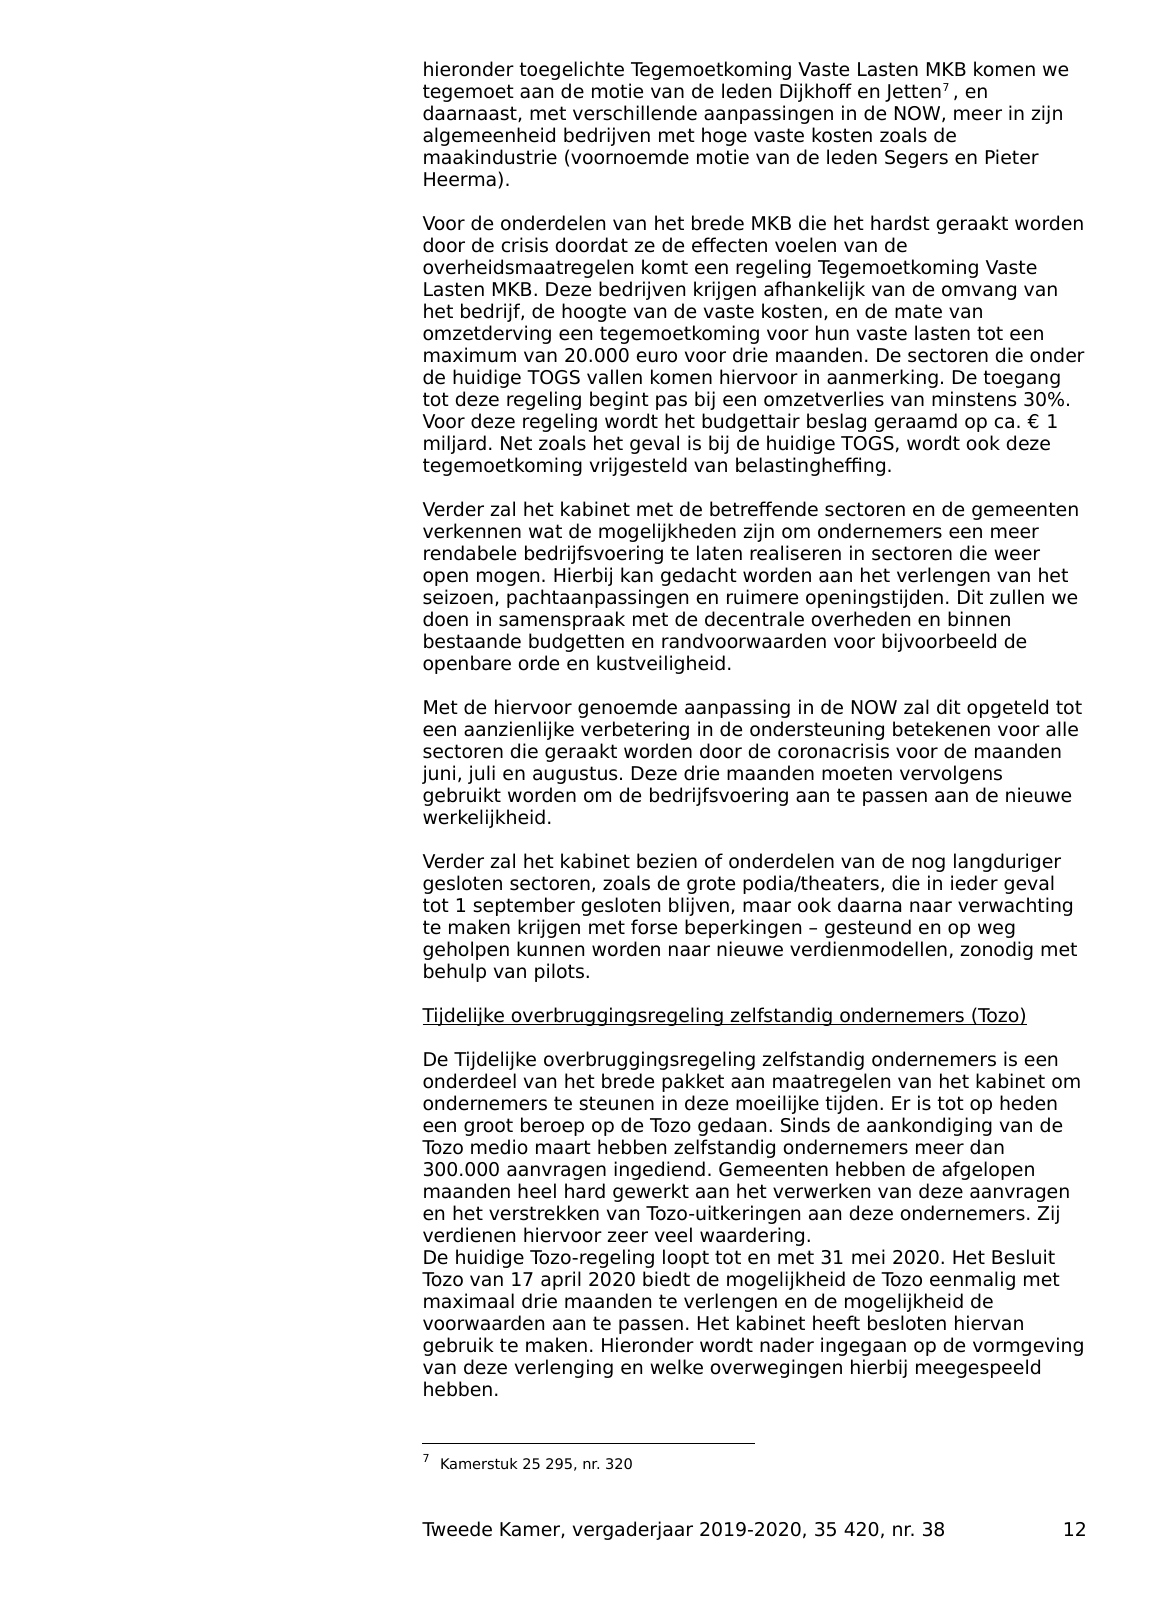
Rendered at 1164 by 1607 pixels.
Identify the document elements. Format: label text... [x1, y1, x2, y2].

text Verder zal het kabinet met de betreffende sectoren en de gemeenten verkennen wat de mogelijkheden zijn om ondernemers een meer rendabele bedrijfsvoering te laten realiseren in sectoren die weer open mogen. Hierbij kan gedacht worden aan het verlengen van het seizoen, pachtaanpassingen en ruimere openingstijden. Dit zullen we doen in samenspraak met de decentrale overheden en binnen bestaande budgetten en randvoorwaarden voor bijvoorbeeld de openbare orde en kustveiligheid. [422, 499, 1087, 675]
text Kamerstuk 25 295, nr. 320 [422, 1452, 1087, 1474]
text De Tijdelijke overbruggingsregeling zelfstandig ondernemers is een onderdeel van het brede pakket aan maatregelen van het kabinet om ondernemers te steunen in deze moeilijke tijden. Er is tot op heden een groot beroep op de Tozo gedaan. Sinds de aankondiging van de Tozo medio maart hebben zelfstandig ondernemers meer dan 300.000 aanvragen ingediend. Gemeenten hebben de afgelopen maanden heel hard gewerkt aan het verwerken van deze aanvragen en het verstrekken van Tozo-uitkeringen aan deze ondernemers. Zij verdienen hiervoor zeer veel waardering. [422, 1049, 1087, 1247]
text Met de hiervoor genoemde aanpassing in de NOW zal dit opgeteld tot een aanzienlijke verbetering in de ondersteuning betekenen voor alle sectoren die geraakt worden door de coronacrisis voor de maanden juni, juli en augustus. Deze drie maanden moeten vervolgens gebruikt worden om de bedrijfsvoering aan te passen aan de nieuwe werkelijkheid. [422, 697, 1087, 829]
text Voor de onderdelen van het brede MKB die het hardst geraakt worden door de crisis doordat ze de effecten voelen van de overheidsmaatregelen komt een regeling Tegemoetkoming Vaste Lasten MKB. Deze bedrijven krijgen afhankelijk van de omvang van het bedrijf, de hoogte van de vaste kosten, en de mate van omzetderving een tegemoetkoming voor hun vaste lasten tot een maximum van 20.000 euro voor drie maanden. De sectoren die onder de huidige TOGS vallen komen hiervoor in aanmerking. De toegang tot deze regeling begint pas bij een omzetverlies van minstens 30%. Voor deze regeling wordt het budgettair beslag geraamd op ca. € 1 miljard. Net zoals het geval is bij de huidige TOGS, wordt ook deze tegemoetkoming vrijgesteld van belastingheffing. [422, 213, 1087, 477]
text De huidige Tozo-regeling loopt tot en met 31 mei 2020. Het Besluit Tozo van 17 april 2020 biedt de mogelijkheid de Tozo eenmalig met maximaal drie maanden te verlengen en de mogelijkheid de voorwaarden aan te passen. Het kabinet heeft besloten hiervan gebruik te maken. Hieronder wordt nader ingegaan op de vormgeving van deze verlenging en welke overwegingen hierbij meegespeeld hebben. [422, 1247, 1087, 1401]
subtitle Tijdelijke overbruggingsregeling zelfstandig ondernemers (Tozo) [422, 1005, 1087, 1027]
text Verder zal het kabinet bezien of onderdelen van de nog langduriger gesloten sectoren, zoals de grote podia/theaters, die in ieder geval tot 1 september gesloten blijven, maar ook daarna naar verwachting te maken krijgen met forse beperkingen – gesteund en op weg geholpen kunnen worden naar nieuwe verdienmodellen, zonodig met behulp van pilots. [422, 851, 1087, 983]
text hieronder toegelichte Tegemoetkoming Vaste Lasten MKB komen we tegemoet aan de motie van de leden Dijkhoff en Jetten, en daarnaast, met verschillende aanpassingen in de NOW, meer in zijn algemeenheid bedrijven met hoge vaste kosten zoals de maakindustrie (voornoemde motie van de leden Segers en Pieter Heerma). [422, 59, 1087, 191]
